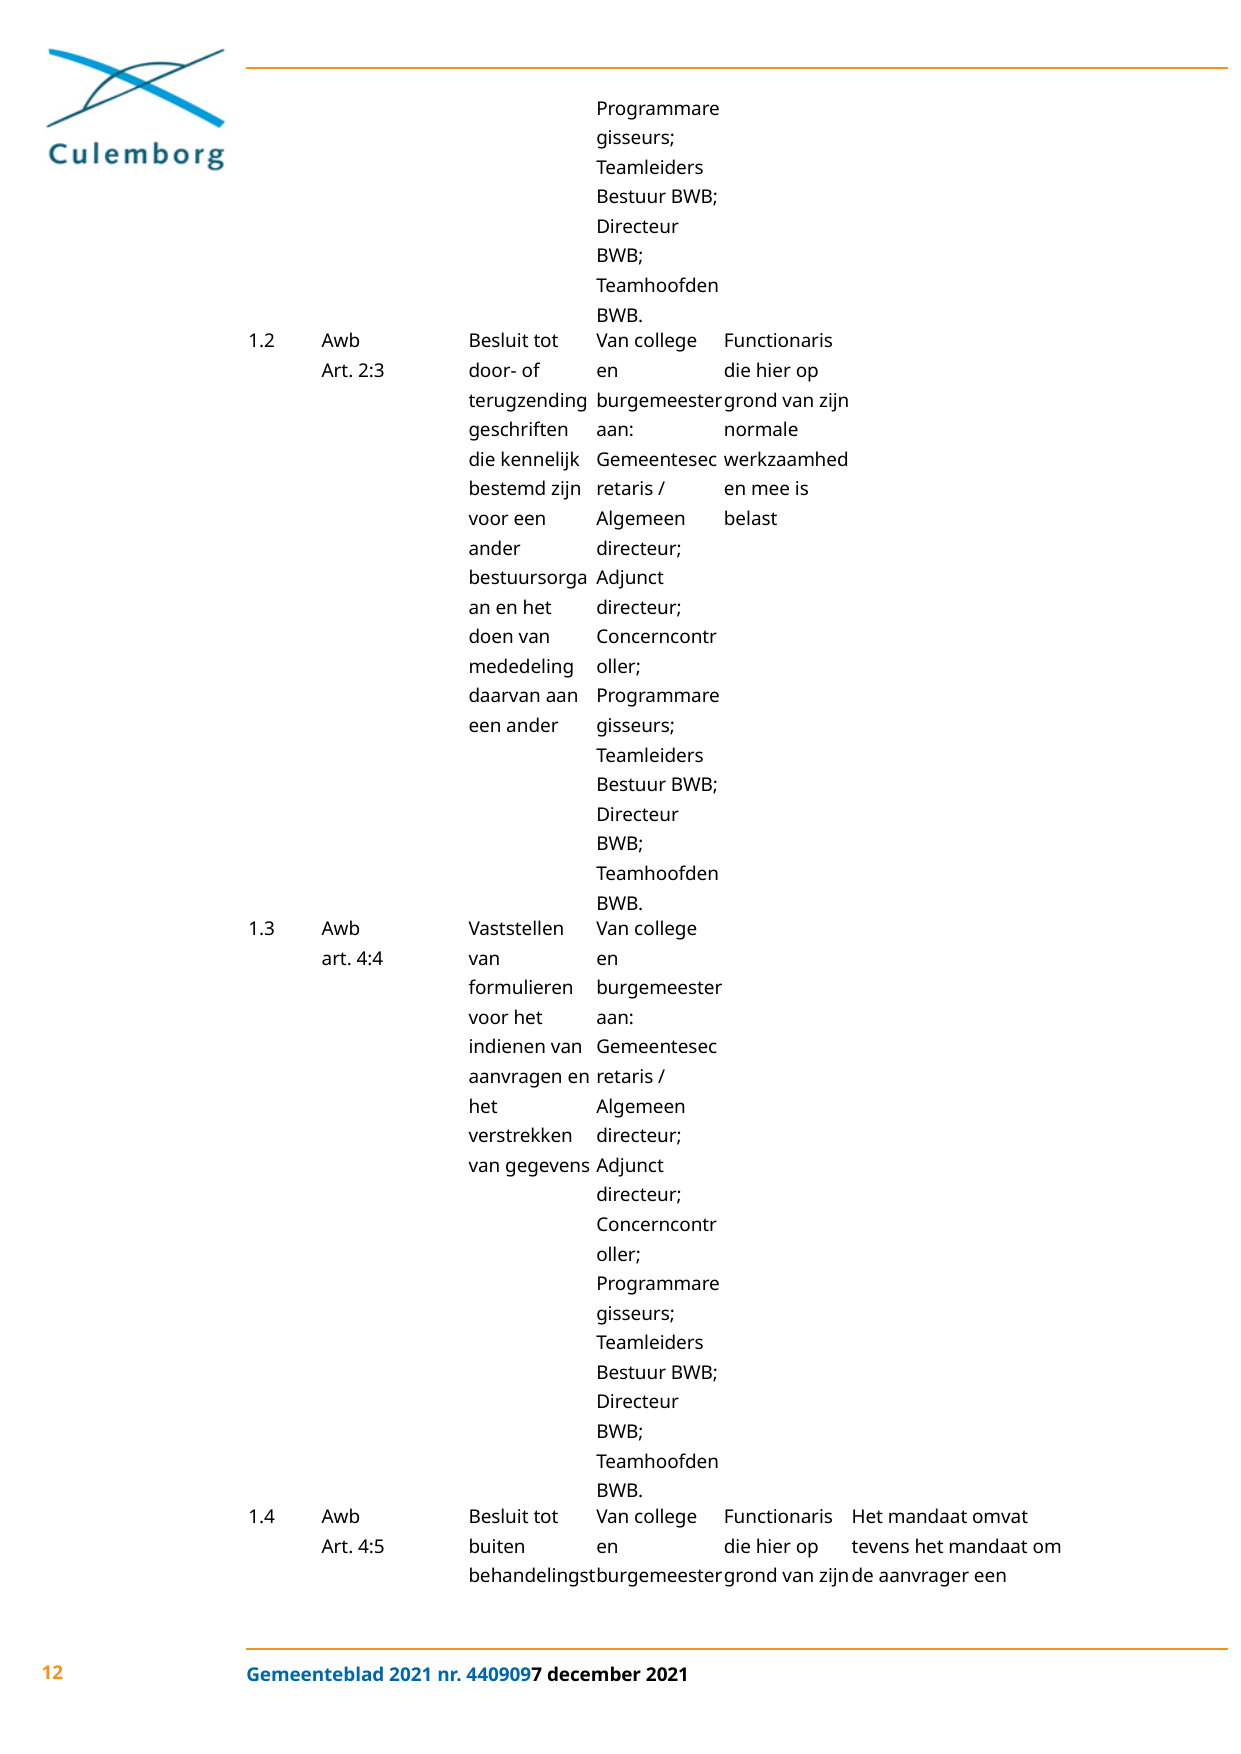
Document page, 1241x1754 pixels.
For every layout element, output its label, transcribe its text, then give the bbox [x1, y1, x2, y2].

table_cell Besluit tot door- of terugzending geschriften die kennelijk bestemd zijn voor een ander bestuursorgaan en het doen van mededeling daarvan aan een ander [468, 328, 596, 915]
table_cell [321, 95, 468, 328]
table_cell Het mandaat omvat tevens het mandaat om de aanvrager een [851, 1503, 1078, 1588]
table_cell [468, 95, 596, 328]
table_cell [724, 95, 851, 328]
table_cell Vaststellen van formulieren voor het indienen van aanvragen en het verstrekken van gegevens [468, 915, 596, 1503]
table_cell Awb Art. 4:5 [321, 1503, 468, 1588]
table_cell Awb Art. 2:3 [321, 328, 468, 915]
table_cell Van college en burgemeester [596, 1503, 724, 1588]
table_cell [851, 328, 1078, 915]
table_cell Besluit tot buiten behandelingst [468, 1503, 596, 1588]
table_cell Functionaris die hier op grond van zijn [724, 1503, 851, 1588]
table_cell 1.3 [248, 915, 321, 1503]
table_cell Programmaregisseurs; Teamleiders Bestuur BWB; Directeur BWB; Teamhoofden BWB. [596, 95, 724, 328]
table_cell Van college en burgemeester aan: Gemeentesecretaris / Algemeen directeur; Adjunct directeur; Concerncontroller; Programmaregisseurs; Teamleiders Bestuur BWB; Directeur BWB; Teamhoofden BWB. [596, 328, 724, 915]
table_cell [248, 95, 321, 328]
table_cell Van college en burgemeester aan: Gemeentesecretaris / Algemeen directeur; Adjunct directeur; Concerncontroller; Programmaregisseurs; Teamleiders Bestuur BWB; Directeur BWB; Teamhoofden BWB. [596, 915, 724, 1503]
table_cell [851, 95, 1078, 328]
picture [41, 47, 231, 172]
table_cell Awb art. 4:4 [321, 915, 468, 1503]
table_cell 1.4 [248, 1503, 321, 1588]
table_cell Functionaris die hier op grond van zijn normale werkzaamheden mee is belast [724, 328, 851, 915]
table_cell 1.2 [248, 328, 321, 915]
table_cell [851, 915, 1078, 1503]
table_cell [724, 915, 851, 1503]
